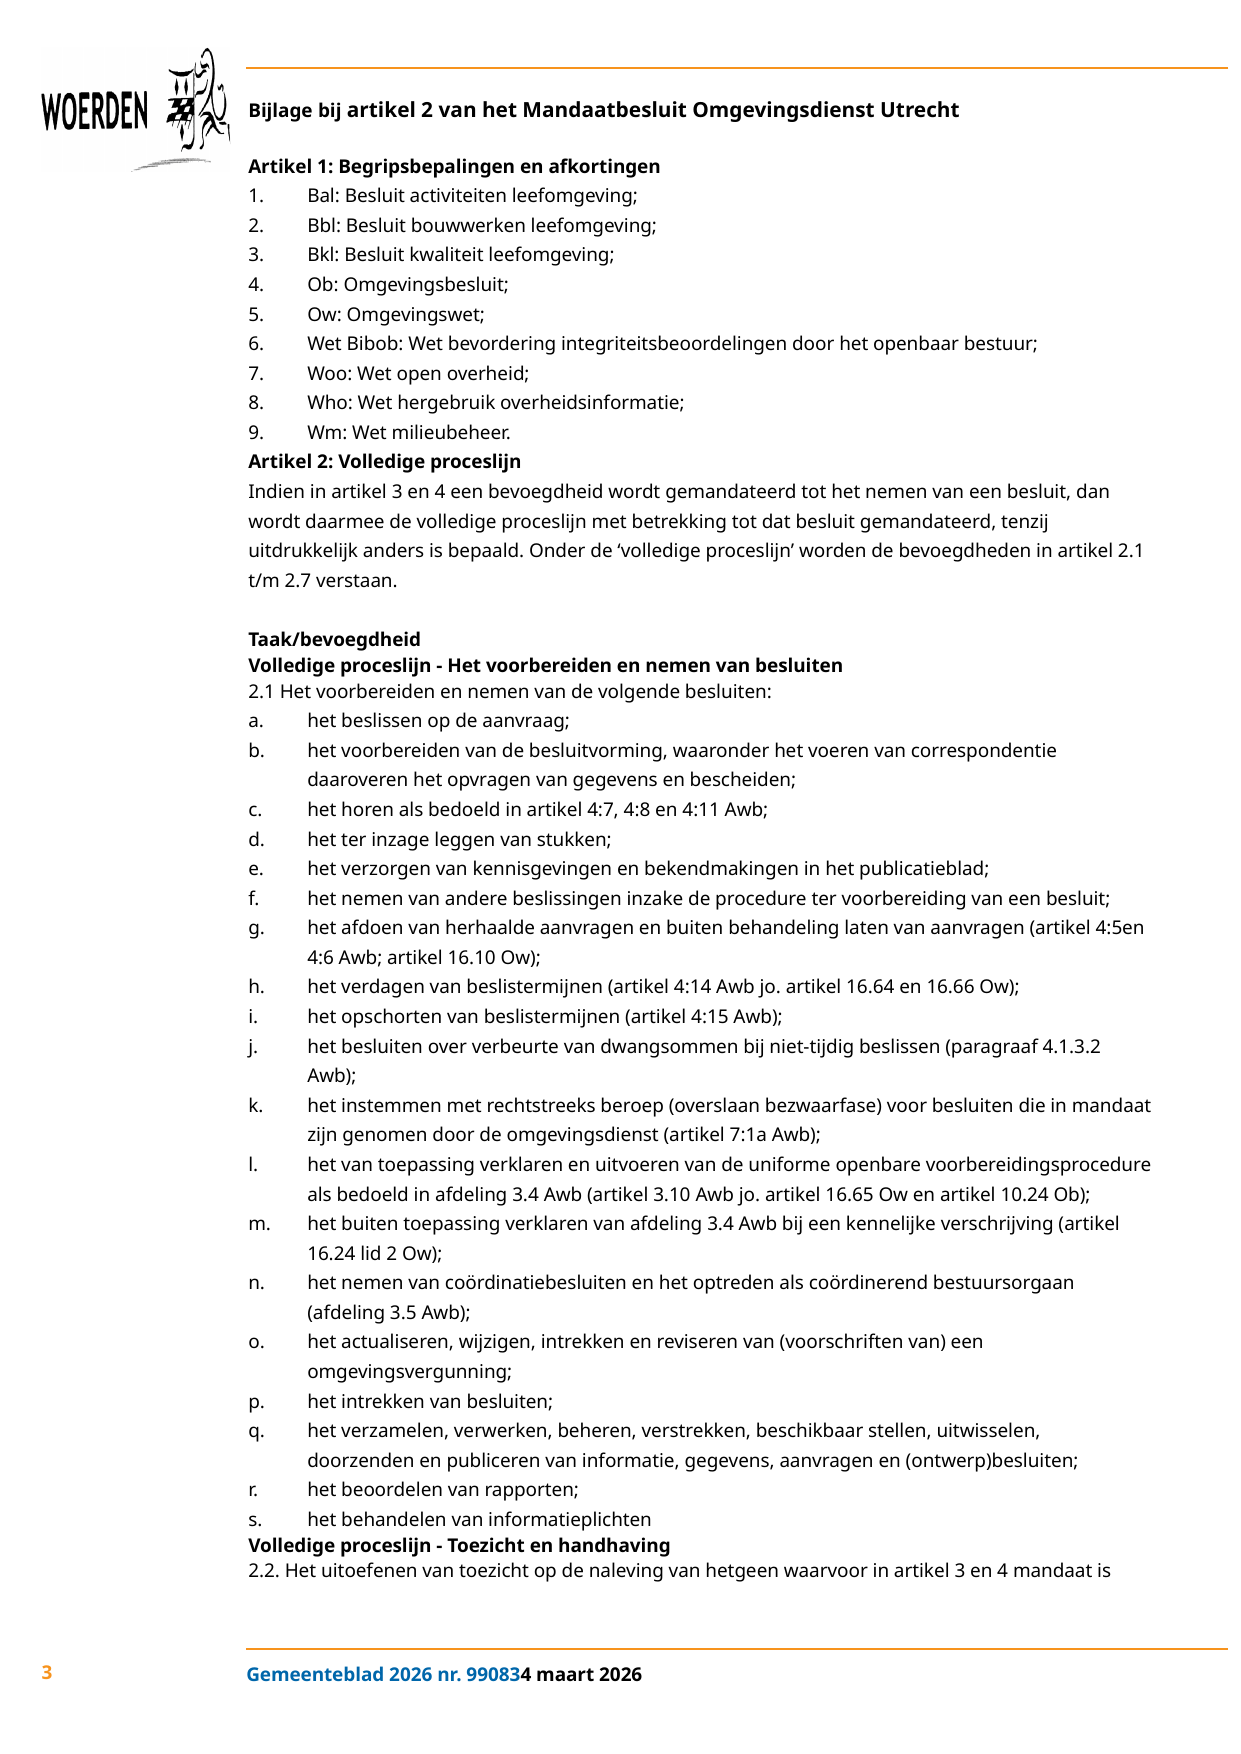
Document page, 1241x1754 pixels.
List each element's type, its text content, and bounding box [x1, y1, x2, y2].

list Bkl: Besluit kwaliteit leefomgeving; [248, 242, 1152, 267]
text Bijlage bij artikel 2 van het Mandaatbesluit Omgevingsdienst Utrecht [248, 95, 1152, 123]
table_header Taak/bevoegdheid [248, 626, 1152, 652]
text Artikel 2: Volledige proceslijn [248, 449, 1152, 474]
list Bbl: Besluit bouwwerken leefomgeving; [248, 212, 1152, 238]
list Ow: Omgevingswet; [248, 301, 1152, 327]
table_cell Volledige proceslijn - Toezicht en handhaving [248, 1532, 1152, 1558]
list Wm: Wet milieubeheer. [248, 419, 1152, 445]
picture [41, 47, 231, 172]
table_cell 2.2. Het uitoefenen van toezicht op de naleving van hetgeen waarvoor in artikel 3 en 4 mandaat is [248, 1558, 1152, 1583]
table_cell Volledige proceslijn - Het voorbereiden en nemen van besluiten [248, 652, 1152, 678]
list Bal: Besluit activiteiten leefomgeving; [248, 182, 1152, 208]
list Who: Wet hergebruik overheidsinformatie; [248, 389, 1152, 415]
text Indien in artikel 3 en 4 een bevoegdheid wordt gemandateerd tot het nemen van een besluit, dan wordt daarmee de volledige proceslijn met betrekking tot dat besluit gemandateerd, tenzij uitdrukkelijk anders is bepaald. Onder de ‘volledige proceslijn’ worden de bevoegdheden in artikel 2.1 t/m 2.7 verstaan. [248, 478, 1152, 593]
text Artikel 1: Begripsbepalingen en afkortingen [248, 153, 1152, 179]
list Ob: Omgevingsbesluit; [248, 271, 1152, 297]
list Woo: Wet open overheid; [248, 360, 1152, 386]
list Wet Bibob: Wet bevordering integriteitsbeoordelingen door het openbaar bestuur; [248, 330, 1152, 356]
table_cell 2.1 Het voorbereiden en nemen van de volgende besluiten: het beslissen op de aanvraag; het voorbereiden van de besluitvorming, waaronder het voeren van correspondentie daaroveren het opvragen van gegevens en bescheiden; het horen als bedoeld in artikel 4:7, 4:8 en 4:11 Awb; het ter inzage leggen van stukken; het verzorgen van kennisgevingen en bekendmakingen in het publicatieblad; het nemen van andere beslissingen inzake de procedure ter voorbereiding van een besluit; het afdoen van herhaalde aanvragen en buiten behandeling laten van aanvragen (artikel 4:5en 4:6 Awb; artikel 16.10 Ow); het verdagen van beslistermijnen (artikel 4:14 Awb jo. artikel 16.64 en 16.66 Ow); het opschorten van beslistermijnen (artikel 4:15 Awb); het besluiten over verbeurte van dwangsommen bij niet-tijdig beslissen (paragraaf 4.1.3.2 Awb); het instemmen met rechtstreeks beroep (overslaan bezwaarfase) voor besluiten die in mandaat zijn genomen door de omgevingsdienst (artikel 7:1a Awb); het van toepassing verklaren en uitvoeren van de uniforme openbare voorbereidingsprocedure als bedoeld in afdeling 3.4 Awb (artikel 3.10 Awb jo. artikel 16.65 Ow en artikel 10.24 Ob); het buiten toepassing verklaren van afdeling 3.4 Awb bij een kennelijke verschrijving (artikel 16.24 lid 2 Ow); het nemen van coördinatiebesluiten en het optreden als coördinerend bestuursorgaan (afdeling 3.5 Awb); het actualiseren, wijzigen, intrekken en reviseren van (voorschriften van) een omgevingsvergunning; het intrekken van besluiten; het verzamelen, verwerken, beheren, verstrekken, beschikbaar stellen, uitwisselen, doorzenden en publiceren van informatie, gegevens, aanvragen en (ontwerp)besluiten; het beoordelen van rapporten; het behandelen van informatieplichten [248, 678, 1152, 1532]
